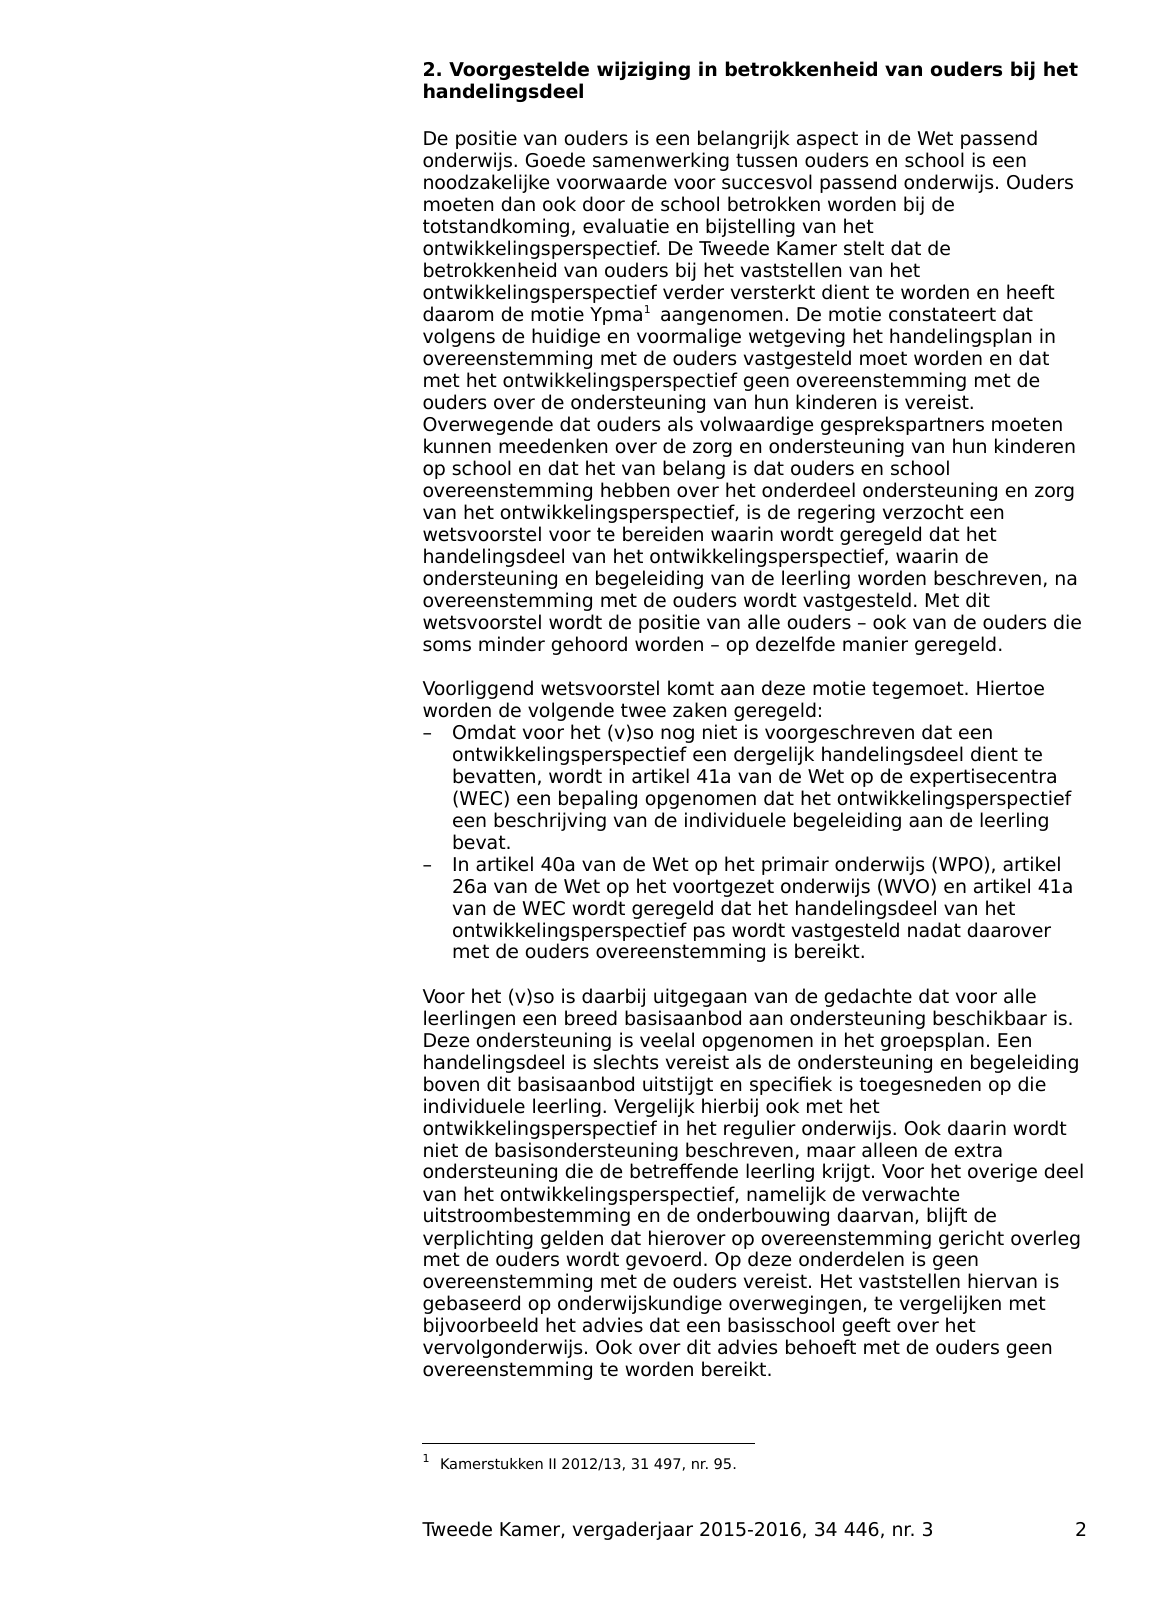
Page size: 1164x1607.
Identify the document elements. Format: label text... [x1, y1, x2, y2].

subtitle 2. Voorgestelde wijziging in betrokkenheid van ouders bij het handelingsdeel [422, 59, 1087, 103]
text Voorliggend wetsvoorstel komt aan deze motie tegemoet. Hiertoe worden de volgende twee zaken geregeld: [422, 678, 1087, 722]
text Voor het (v)so is daarbij uitgegaan van de gedachte dat voor alle leerlingen een breed basisaanbod aan ondersteuning beschikbaar is. Deze ondersteuning is veelal opgenomen in het groepsplan. Een handelingsdeel is slechts vereist als de ondersteuning en begeleiding boven dit basisaanbod uitstijgt en specifiek is toegesneden op die individuele leerling. Vergelijk hierbij ook met het ontwikkelingsperspectief in het regulier onderwijs. Ook daarin wordt niet de basisondersteuning beschreven, maar alleen de extra ondersteuning die de betreffende leerling krijgt. Voor het overige deel van het ontwikkelingsperspectief, namelijk de verwachte uitstroombestemming en de onderbouwing daarvan, blijft de verplichting gelden dat hierover op overeenstemming gericht overleg met de ouders wordt gevoerd. Op deze onderdelen is geen overeenstemming met de ouders vereist. Het vaststellen hiervan is gebaseerd op onderwijskundige overwegingen, te vergelijken met bijvoorbeeld het advies dat een basisschool geeft over het vervolgonderwijs. Ook over dit advies behoeft met de ouders geen overeenstemming te worden bereikt. [422, 986, 1087, 1381]
text De positie van ouders is een belangrijk aspect in de Wet passend onderwijs. Goede samenwerking tussen ouders en school is een noodzakelijke voorwaarde voor succesvol passend onderwijs. Ouders moeten dan ook door de school betrokken worden bij de totstandkoming, evaluatie en bijstelling van het ontwikkelingsperspectief. De Tweede Kamer stelt dat de betrokkenheid van ouders bij het vaststellen van het ontwikkelingsperspectief verder versterkt dient te worden en heeft daarom de motie Ypma aangenomen. De motie constateert dat volgens de huidige en voormalige wetgeving het handelingsplan in overeenstemming met de ouders vastgesteld moet worden en dat met het ontwikkelingsperspectief geen overeenstemming met de ouders over de ondersteuning van hun kinderen is vereist. Overwegende dat ouders als volwaardige gesprekspartners moeten kunnen meedenken over de zorg en ondersteuning van hun kinderen op school en dat het van belang is dat ouders en school overeenstemming hebben over het onderdeel ondersteuning en zorg van het ontwikkelingsperspectief, is de regering verzocht een wetsvoorstel voor te bereiden waarin wordt geregeld dat het handelingsdeel van het ontwikkelingsperspectief, waarin de ondersteuning en begeleiding van de leerling worden beschreven, na overeenstemming met de ouders wordt vastgesteld. Met dit wetsvoorstel wordt de positie van alle ouders – ook van de ouders die soms minder gehoord worden – op dezelfde manier geregeld. [422, 128, 1087, 656]
text – Omdat voor het (v)so nog niet is voorgeschreven dat een ontwikkelingsperspectief een dergelijk handelingsdeel dient te bevatten, wordt in artikel 41a van de Wet op de expertisecentra (WEC) een bepaling opgenomen dat het ontwikkelingsperspectief een beschrijving van de individuele begeleiding aan de leerling bevat. [422, 722, 1087, 853]
text Kamerstukken II 2012/13, 31 497, nr. 95. [422, 1452, 1087, 1474]
text – In artikel 40a van de Wet op het primair onderwijs (WPO), artikel 26a van de Wet op het voortgezet onderwijs (WVO) en artikel 41a van de WEC wordt geregeld dat het handelingsdeel van het ontwikkelingsperspectief pas wordt vastgesteld nadat daarover met de ouders overeenstemming is bereikt. [422, 853, 1087, 963]
